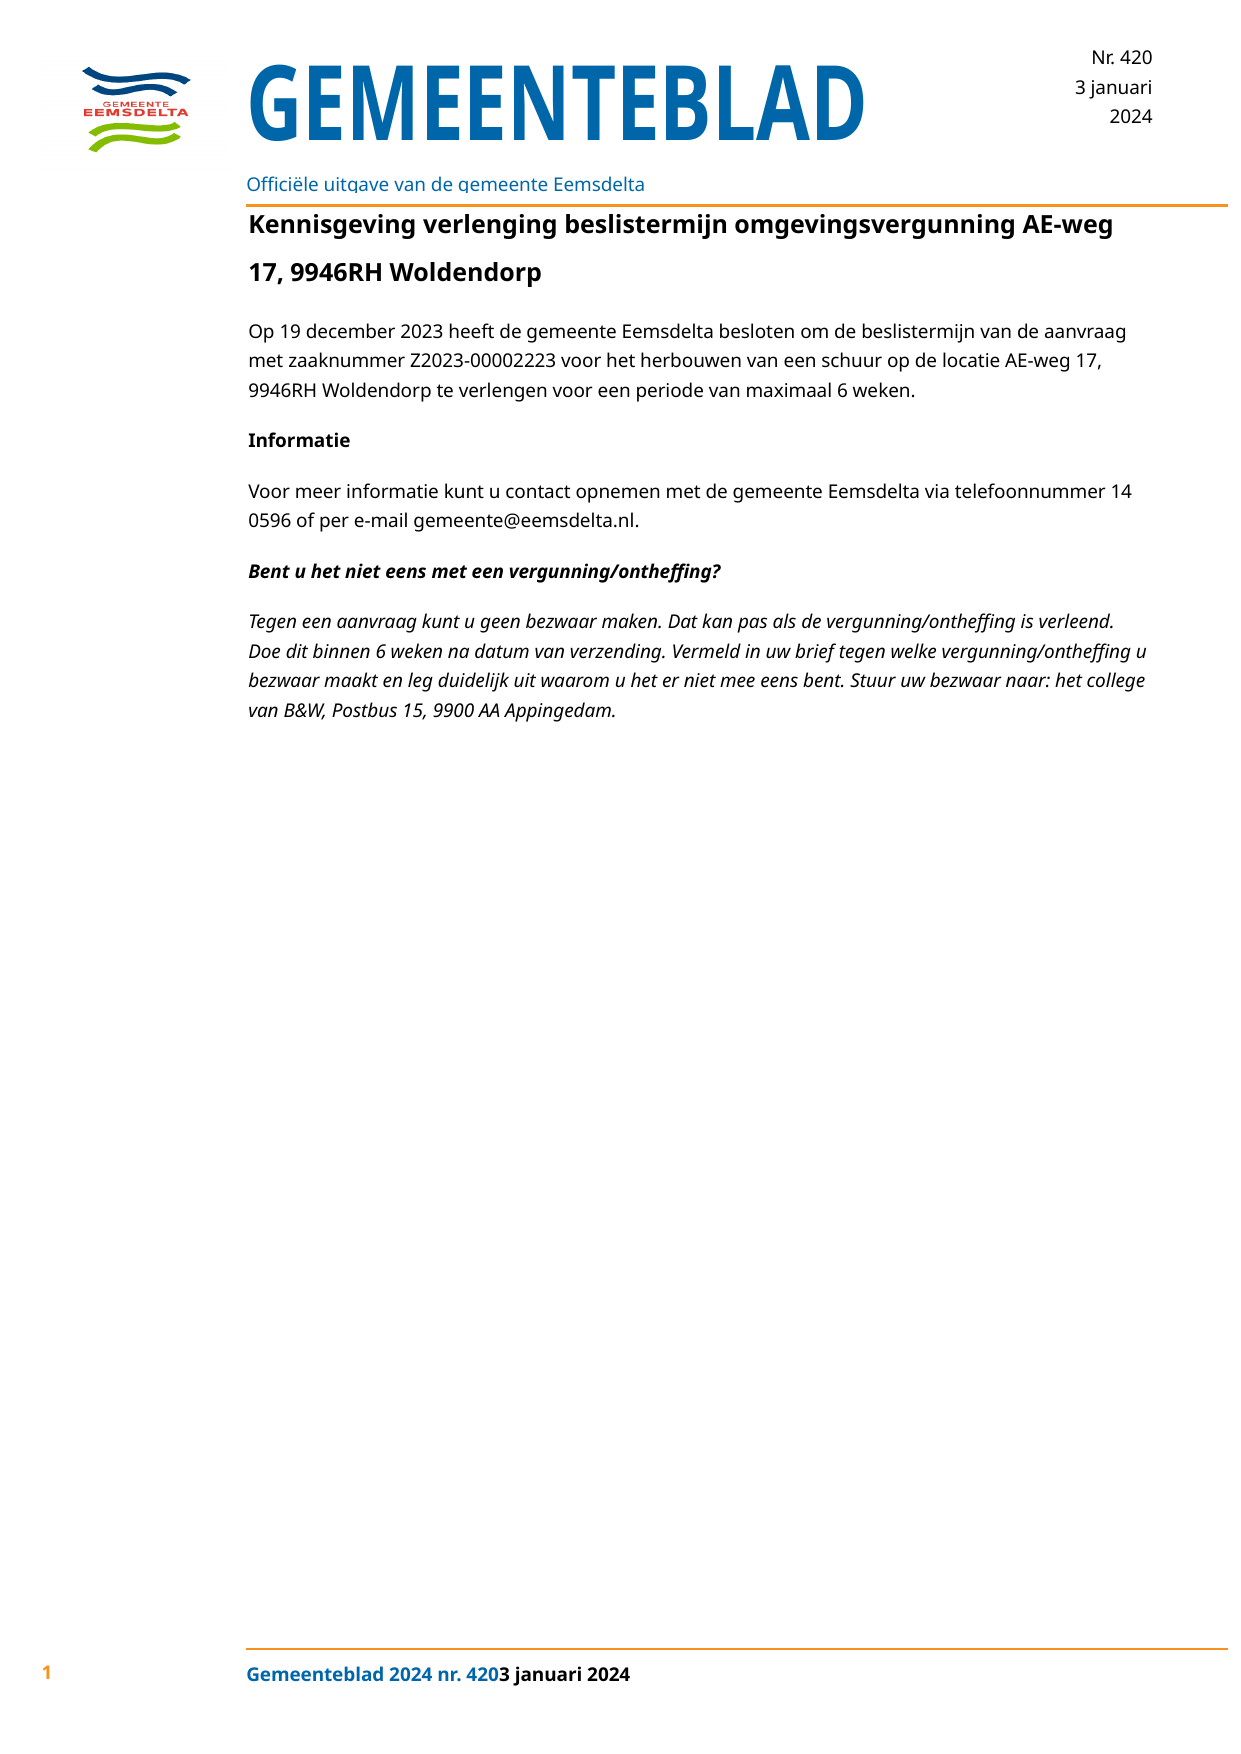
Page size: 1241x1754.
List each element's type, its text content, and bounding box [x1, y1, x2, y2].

text Kennisgeving verlenging beslistermijn omgevingsvergunning AE-weg 17, 9946RH Woldendorp [248, 207, 1152, 288]
text Op 19 december 2023 heeft de gemeente Eemsdelta besloten om de beslistermijn van de aanvraag met zaaknummer Z2023-00002223 voor het herbouwen van een schuur op de locatie AE-weg 17, 9946RH Woldendorp te verlengen voor een periode van maximaal 6 weken. [248, 318, 1152, 403]
picture [41, 47, 231, 172]
text Voor meer informatie kunt u contact opnemen met de gemeente Eemsdelta via telefoonnummer 14 0596 of per e-mail gemeente@eemsdelta.nl. [248, 478, 1152, 533]
text Informatie [248, 427, 1152, 453]
text Bent u het niet eens met een vergunning/ontheffing? [248, 558, 1152, 584]
text Tegen een aanvraag kunt u geen bezwaar maken. Dat kan pas als de vergunning/ontheffing is verleend. Doe dit binnen 6 weken na datum van verzending. Vermeld in uw brief tegen welke vergunning/ontheffing u bezwaar maakt en leg duidelijk uit waarom u het er niet mee eens bent. Stuur uw bezwaar naar: het college van B&W, Postbus 15, 9900 AA Appingedam. [248, 608, 1152, 723]
